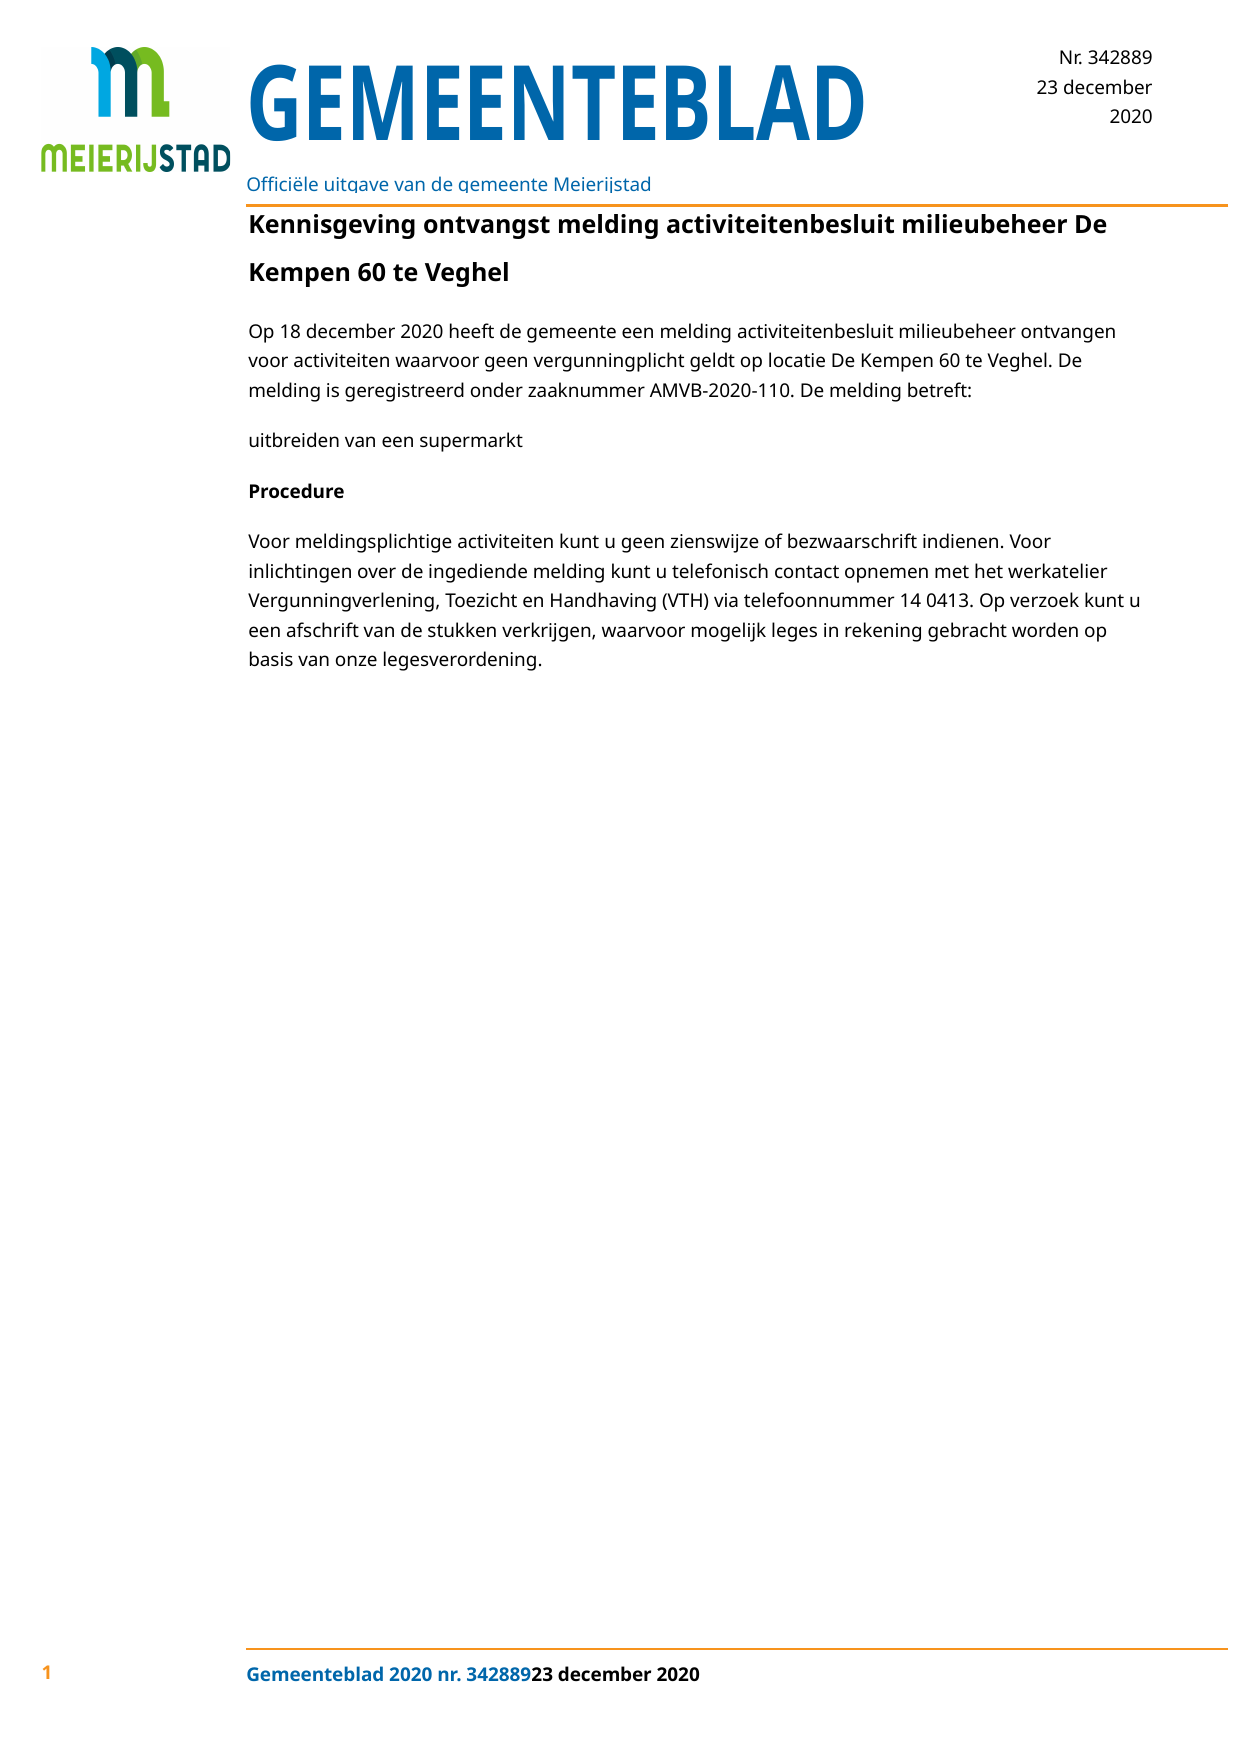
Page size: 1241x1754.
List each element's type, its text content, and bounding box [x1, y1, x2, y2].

text uitbreiden van een supermarkt [248, 427, 1152, 453]
picture [41, 47, 231, 172]
text Procedure [248, 478, 1152, 504]
text Kennisgeving ontvangst melding activiteitenbesluit milieubeheer De Kempen 60 te Veghel [248, 207, 1152, 288]
text Op 18 december 2020 heeft de gemeente een melding activiteitenbesluit milieubeheer ontvangen voor activiteiten waarvoor geen vergunningplicht geldt op locatie De Kempen 60 te Veghel. De melding is geregistreerd onder zaaknummer AMVB-2020-110. De melding betreft: [248, 318, 1152, 403]
text Voor meldingsplichtige activiteiten kunt u geen zienswijze of bezwaarschrift indienen. Voor inlichtingen over de ingediende melding kunt u telefonisch contact opnemen met het werkatelier Vergunningverlening, Toezicht en Handhaving (VTH) via telefoonnummer 14 0413. Op verzoek kunt u een afschrift van de stukken verkrijgen, waarvoor mogelijk leges in rekening gebracht worden op basis van onze legesverordening. [248, 528, 1152, 672]
